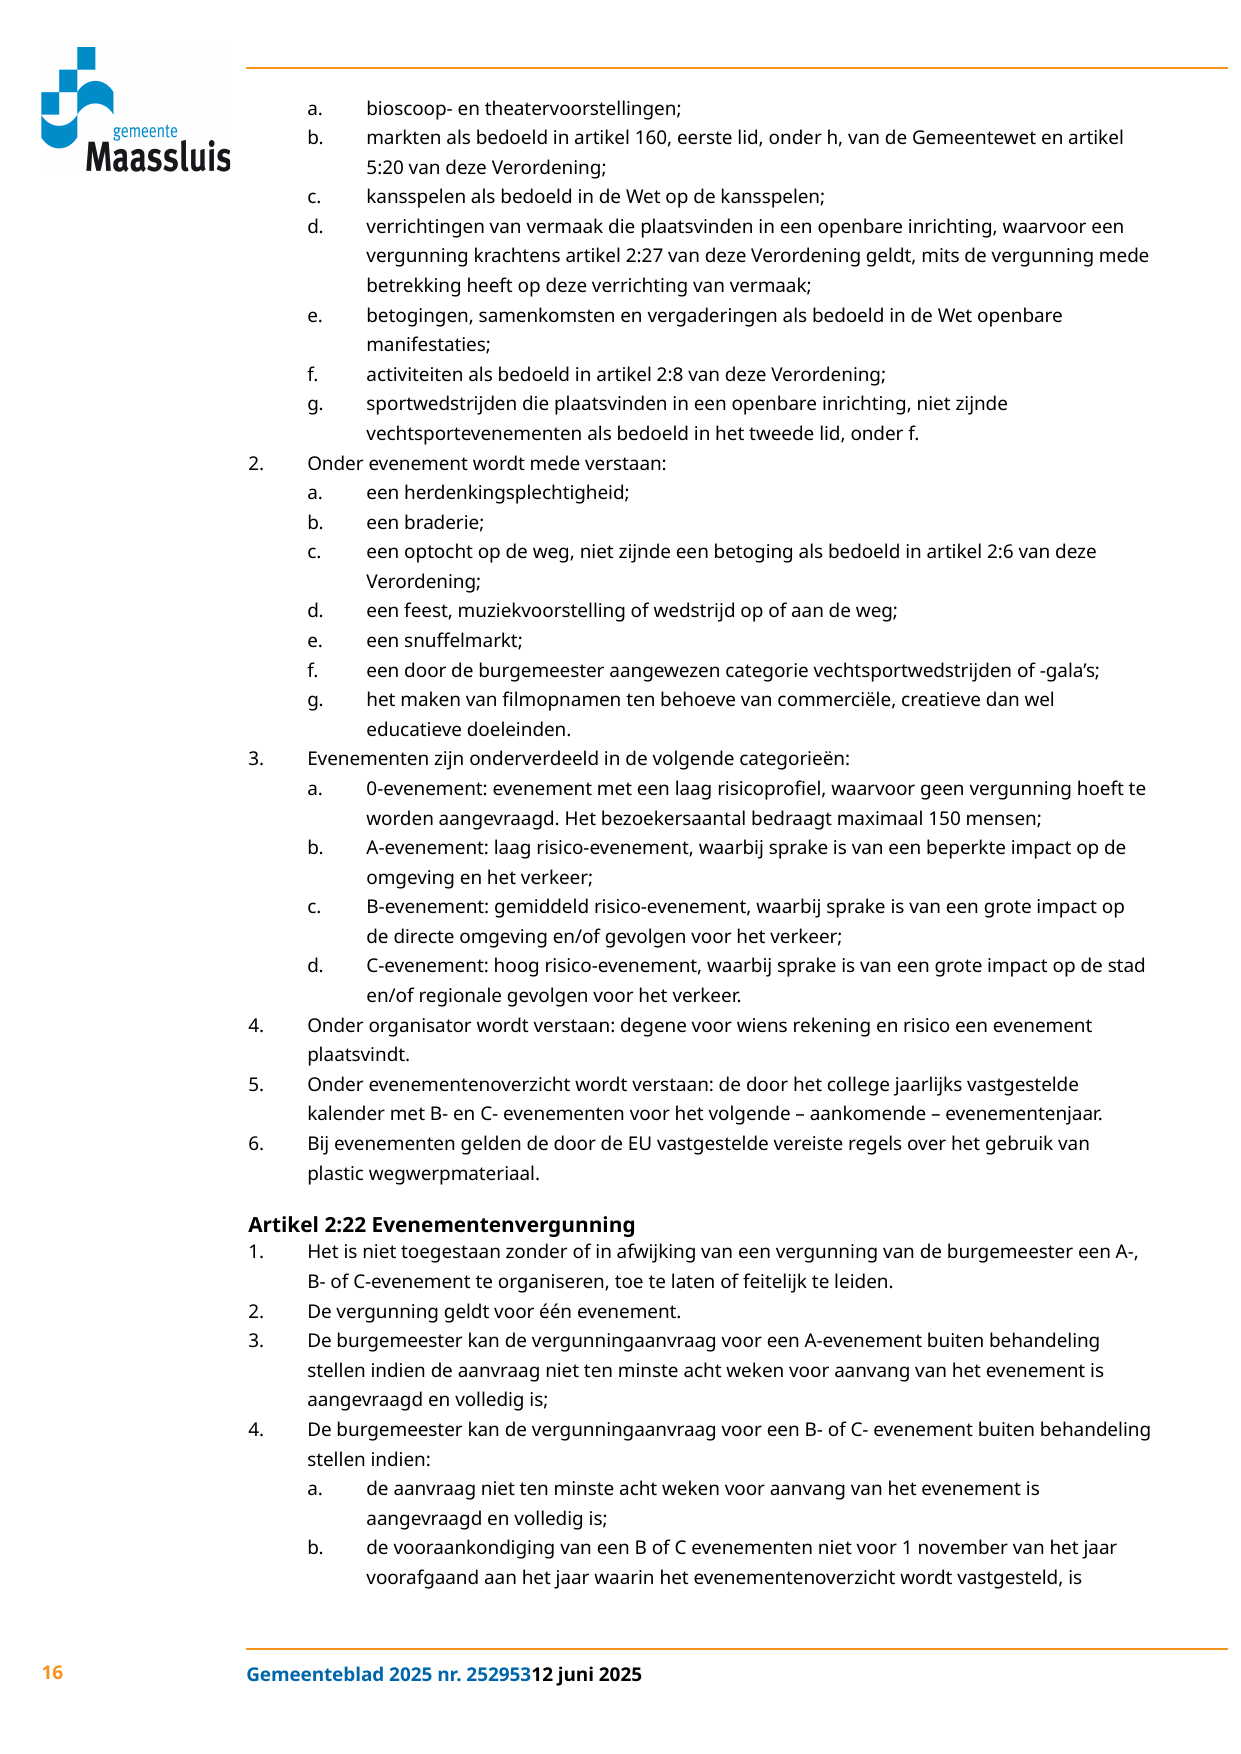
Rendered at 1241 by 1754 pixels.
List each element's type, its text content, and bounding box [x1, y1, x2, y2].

list het maken van filmopnamen ten behoeve van commerciële, creatieve dan wel educatieve doeleinden. [307, 686, 1152, 742]
list een herdenkingsplechtigheid; [307, 479, 1152, 505]
list een optocht op de weg, niet zijnde een betoging als bedoeld in artikel 2:6 van deze Verordening; [307, 538, 1152, 594]
list Evenementen zijn onderverdeeld in de volgende categorieën: [248, 746, 1152, 771]
list bioscoop- en theatervoorstellingen; [307, 95, 1152, 121]
list De vergunning geldt voor één evenement. [248, 1298, 1152, 1323]
list verrichtingen van vermaak die plaatsvinden in een openbare inrichting, waarvoor een vergunning krachtens artikel 2:27 van deze Verordening geldt, mits de vergunning mede betrekking heeft op deze verrichting van vermaak; [307, 213, 1152, 298]
list Bij evenementen gelden de door de EU vastgestelde vereiste regels over het gebruik van plastic wegwerpmateriaal. [248, 1130, 1152, 1186]
list Onder evenementenoverzicht wordt verstaan: de door het college jaarlijks vastgestelde kalender met B- en C- evenementen voor het volgende – aankomende – evenementenjaar. [248, 1071, 1152, 1126]
list De burgemeester kan de vergunningaanvraag voor een A-evenement buiten behandeling stellen indien de aanvraag niet ten minste acht weken voor aanvang van het evenement is aangevraagd en volledig is; [248, 1327, 1152, 1412]
list de aanvraag niet ten minste acht weken voor aanvang van het evenement is aangevraagd en volledig is; [307, 1475, 1152, 1531]
list een feest, muziekvoorstelling of wedstrijd op of aan de weg; [307, 598, 1152, 623]
list activiteiten als bedoeld in artikel 2:8 van deze Verordening; [307, 361, 1152, 387]
list de vooraankondiging van een B of C evenementen niet voor 1 november van het jaar voorafgaand aan het jaar waarin het evenementenoverzicht wordt vastgesteld, is [307, 1534, 1152, 1590]
list een braderie; [307, 509, 1152, 535]
list betogingen, samenkomsten en vergaderingen als bedoeld in de Wet openbare manifestaties; [307, 302, 1152, 357]
list De burgemeester kan de vergunningaanvraag voor een B- of C- evenement buiten behandeling stellen indien: [248, 1416, 1152, 1471]
list 0-evenement: evenement met een laag risicoprofiel, waarvoor geen vergunning hoeft te worden aangevraagd. Het bezoekersaantal bedraagt maximaal 150 mensen; [307, 775, 1152, 831]
list B-evenement: gemiddeld risico-evenement, waarbij sprake is van een grote impact op de directe omgeving en/of gevolgen voor het verkeer; [307, 893, 1152, 949]
list sportwedstrijden die plaatsvinden in een openbare inrichting, niet zijnde vechtsportevenementen als bedoeld in het tweede lid, onder f. [307, 391, 1152, 446]
list Onder evenement wordt mede verstaan: [248, 450, 1152, 476]
list een door de burgemeester aangewezen categorie vechtsportwedstrijden of -gala’s; [307, 657, 1152, 683]
list een snuffelmarkt; [307, 627, 1152, 653]
picture [41, 47, 77, 92]
list A-evenement: laag risico-evenement, waarbij sprake is van een beperkte impact op de omgeving en het verkeer; [307, 834, 1152, 890]
list C-evenement: hoog risico-evenement, waarbij sprake is van een grote impact op de stad en/of regionale gevolgen voor het verkeer. [307, 953, 1152, 1008]
list markten als bedoeld in artikel 160, eerste lid, onder h, van de Gemeentewet en artikel 5:20 van deze Verordening; [307, 124, 1152, 180]
text Artikel 2:22 Evenementenvergunning [248, 1210, 1152, 1239]
list Onder organisator wordt verstaan: degene voor wiens rekening en risico een evenement plaatsvindt. [248, 1012, 1152, 1067]
picture [41, 47, 231, 172]
list Het is niet toegestaan zonder of in afwijking van een vergunning van de burgemeester een A-, B- of C-evenement te organiseren, toe te laten of feitelijk te leiden. [248, 1239, 1152, 1294]
list kansspelen als bedoeld in de Wet op de kansspelen; [307, 183, 1152, 209]
